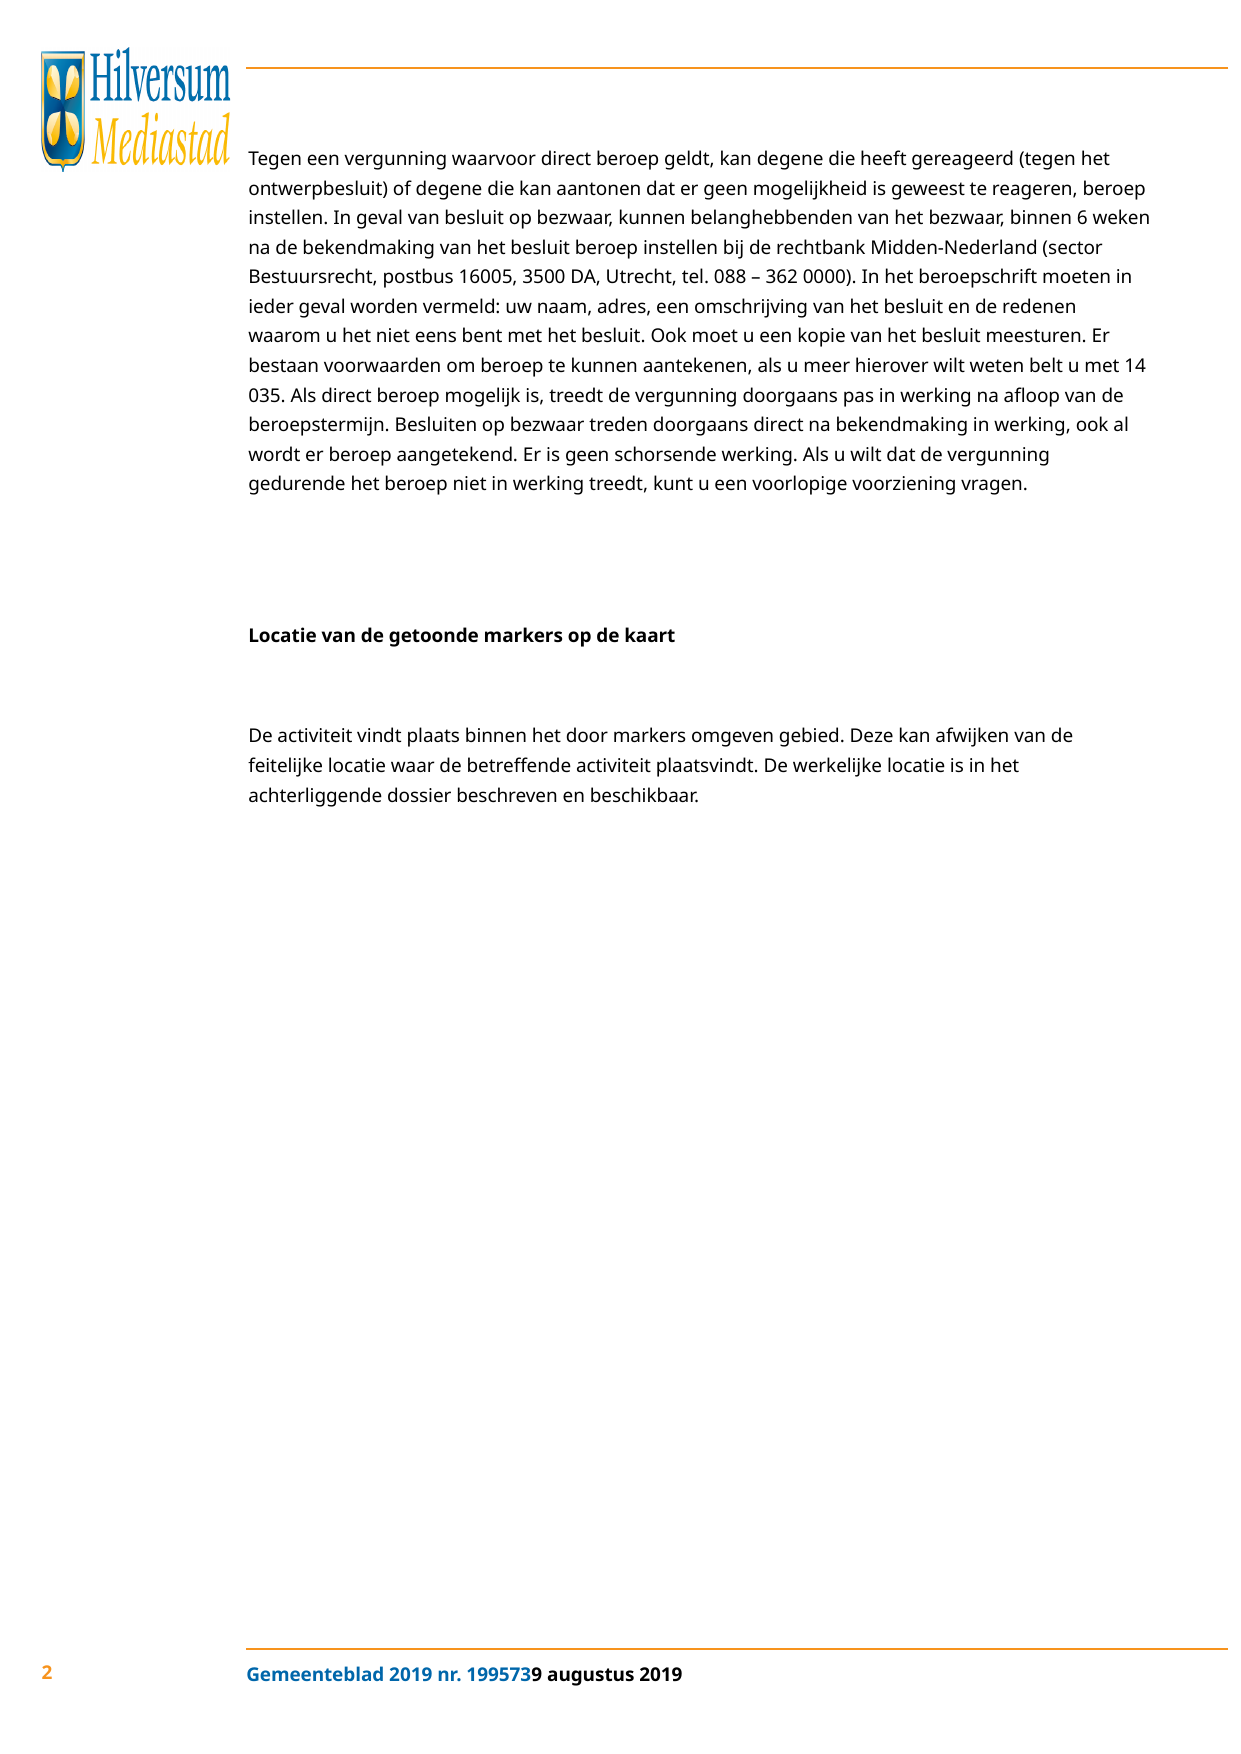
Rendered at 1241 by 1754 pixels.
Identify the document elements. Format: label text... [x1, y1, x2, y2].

text Locatie van de getoonde markers op de kaart [248, 622, 1152, 648]
text Tegen een vergunning waarvoor direct beroep geldt, kan degene die heeft gereageerd (tegen het ontwerpbesluit) of degene die kan aantonen dat er geen mogelijkheid is geweest te reageren, beroep instellen. In geval van besluit op bezwaar, kunnen belanghebbenden van het bezwaar, binnen 6 weken na de bekendmaking van het besluit beroep instellen bij de rechtbank Midden-Nederland (sector Bestuursrecht, postbus 16005, 3500 DA, Utrecht, tel. 088 – 362 0000). In het beroepschrift moeten in ieder geval worden vermeld: uw naam, adres, een omschrijving van het besluit en de redenen waarom u het niet eens bent met het besluit. Ook moet u een kopie van het besluit meesturen. Er bestaan voorwaarden om beroep te kunnen aantekenen, als u meer hierover wilt weten belt u met 14 035. Als direct beroep mogelijk is, treedt de vergunning doorgaans pas in werking na afloop van de beroepstermijn. Besluiten op bezwaar treden doorgaans direct na bekendmaking in werking, ook al wordt er beroep aangetekend. Er is geen schorsende werking. Als u wilt dat de vergunning gedurende het beroep niet in werking treedt, kunt u een voorlopige voorziening vragen. [248, 145, 1152, 496]
picture [41, 47, 231, 172]
text De activiteit vindt plaats binnen het door markers omgeven gebied. Deze kan afwijken van de feitelijke locatie waar de betreffende activiteit plaatsvindt. De werkelijke locatie is in het achterliggende dossier beschreven en beschikbaar. [248, 723, 1152, 808]
